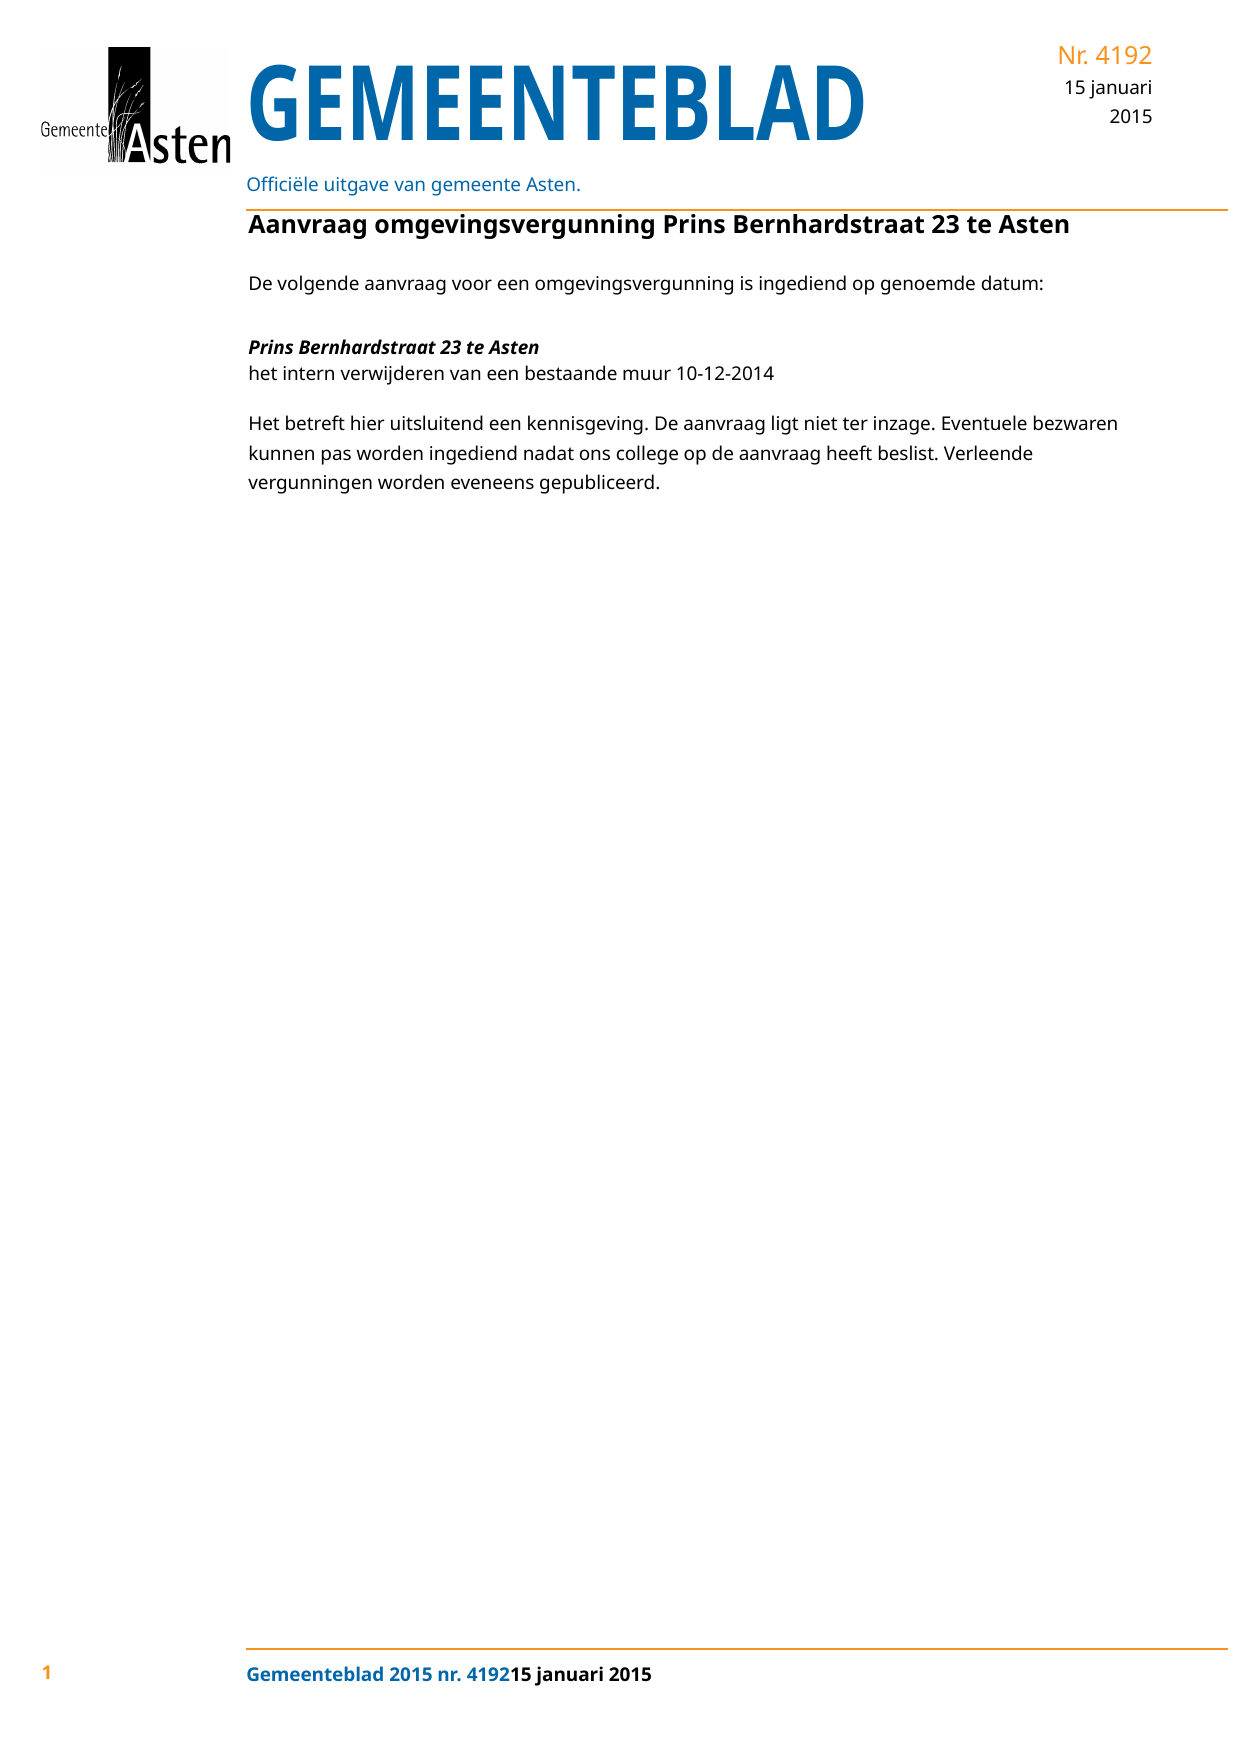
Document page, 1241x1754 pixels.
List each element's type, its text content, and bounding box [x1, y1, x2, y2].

text Het betreft hier uitsluitend een kennisgeving. De aanvraag ligt niet ter inzage. Eventuele bezwaren kunnen pas worden ingediend nadat ons college op de aanvraag heeft beslist. Verleende vergunningen worden eveneens gepubliceerd. [248, 410, 1152, 495]
text het intern verwijderen van een bestaande muur 10-12-2014 [248, 360, 1152, 386]
text Prins Bernhardstraat 23 te Asten [248, 334, 1152, 360]
picture [41, 47, 231, 172]
text De volgende aanvraag voor een omgevingsvergunning is ingediend op genoemde datum: [248, 270, 1152, 296]
text Aanvraag omgevingsvergunning Prins Bernhardstraat 23 te Asten [248, 211, 1152, 241]
